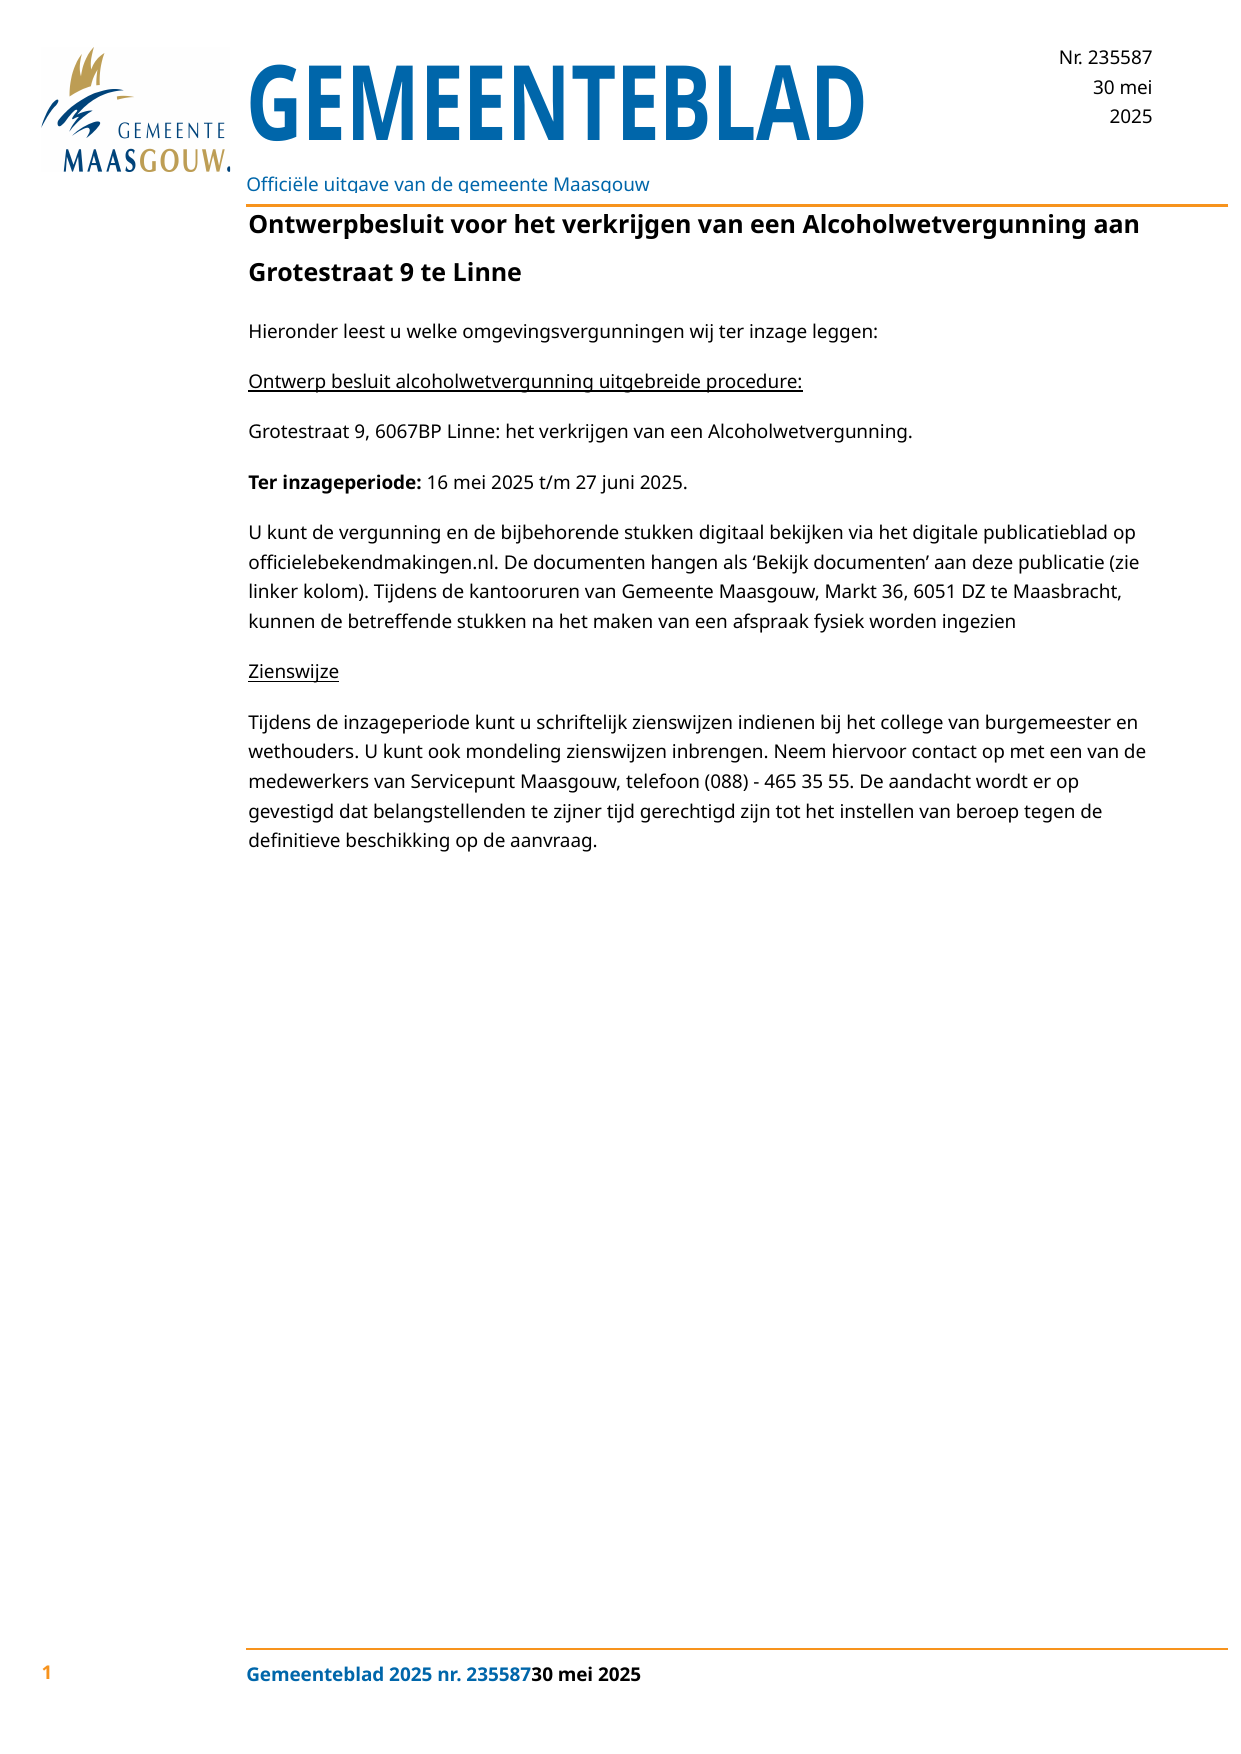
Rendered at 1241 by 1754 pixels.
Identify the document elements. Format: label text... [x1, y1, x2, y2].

text Ontwerp besluit alcoholwetvergunning uitgebreide procedure: [248, 368, 1152, 394]
text U kunt de vergunning en de bijbehorende stukken digitaal bekijken via het digitale publicatieblad op officielebekendmakingen.nl. De documenten hangen als ‘Bekijk documenten’ aan deze publicatie (zie linker kolom). Tijdens de kantooruren van Gemeente Maasgouw, Markt 36, 6051 DZ te Maasbracht, kunnen de betreffende stukken na het maken van een afspraak fysiek worden ingezien [248, 519, 1152, 634]
text Hieronder leest u welke omgevingsvergunningen wij ter inzage leggen: [248, 318, 1152, 344]
text Ontwerpbesluit voor het verkrijgen van een Alcoholwetvergunning aan Grotestraat 9 te Linne [248, 207, 1152, 288]
text Tijdens de inzageperiode kunt u schriftelijk zienswijzen indienen bij het college van burgemeester en wethouders. U kunt ook mondeling zienswijzen inbrengen. Neem hiervoor contact op met een van de medewerkers van Servicepunt Maasgouw, telefoon (088) - 465 35 55. De aandacht wordt er op gevestigd dat belangstellenden te zijner tijd gerechtigd zijn tot het instellen van beroep tegen de definitieve beschikking op de aanvraag. [248, 709, 1152, 853]
text Grotestraat 9, 6067BP Linne: het verkrijgen van een Alcoholwetvergunning. [248, 419, 1152, 444]
text Ter inzageperiode: 16 mei 2025 t/m 27 juni 2025. [248, 469, 1152, 495]
picture [41, 47, 231, 172]
text Zienswijze [248, 659, 1152, 684]
